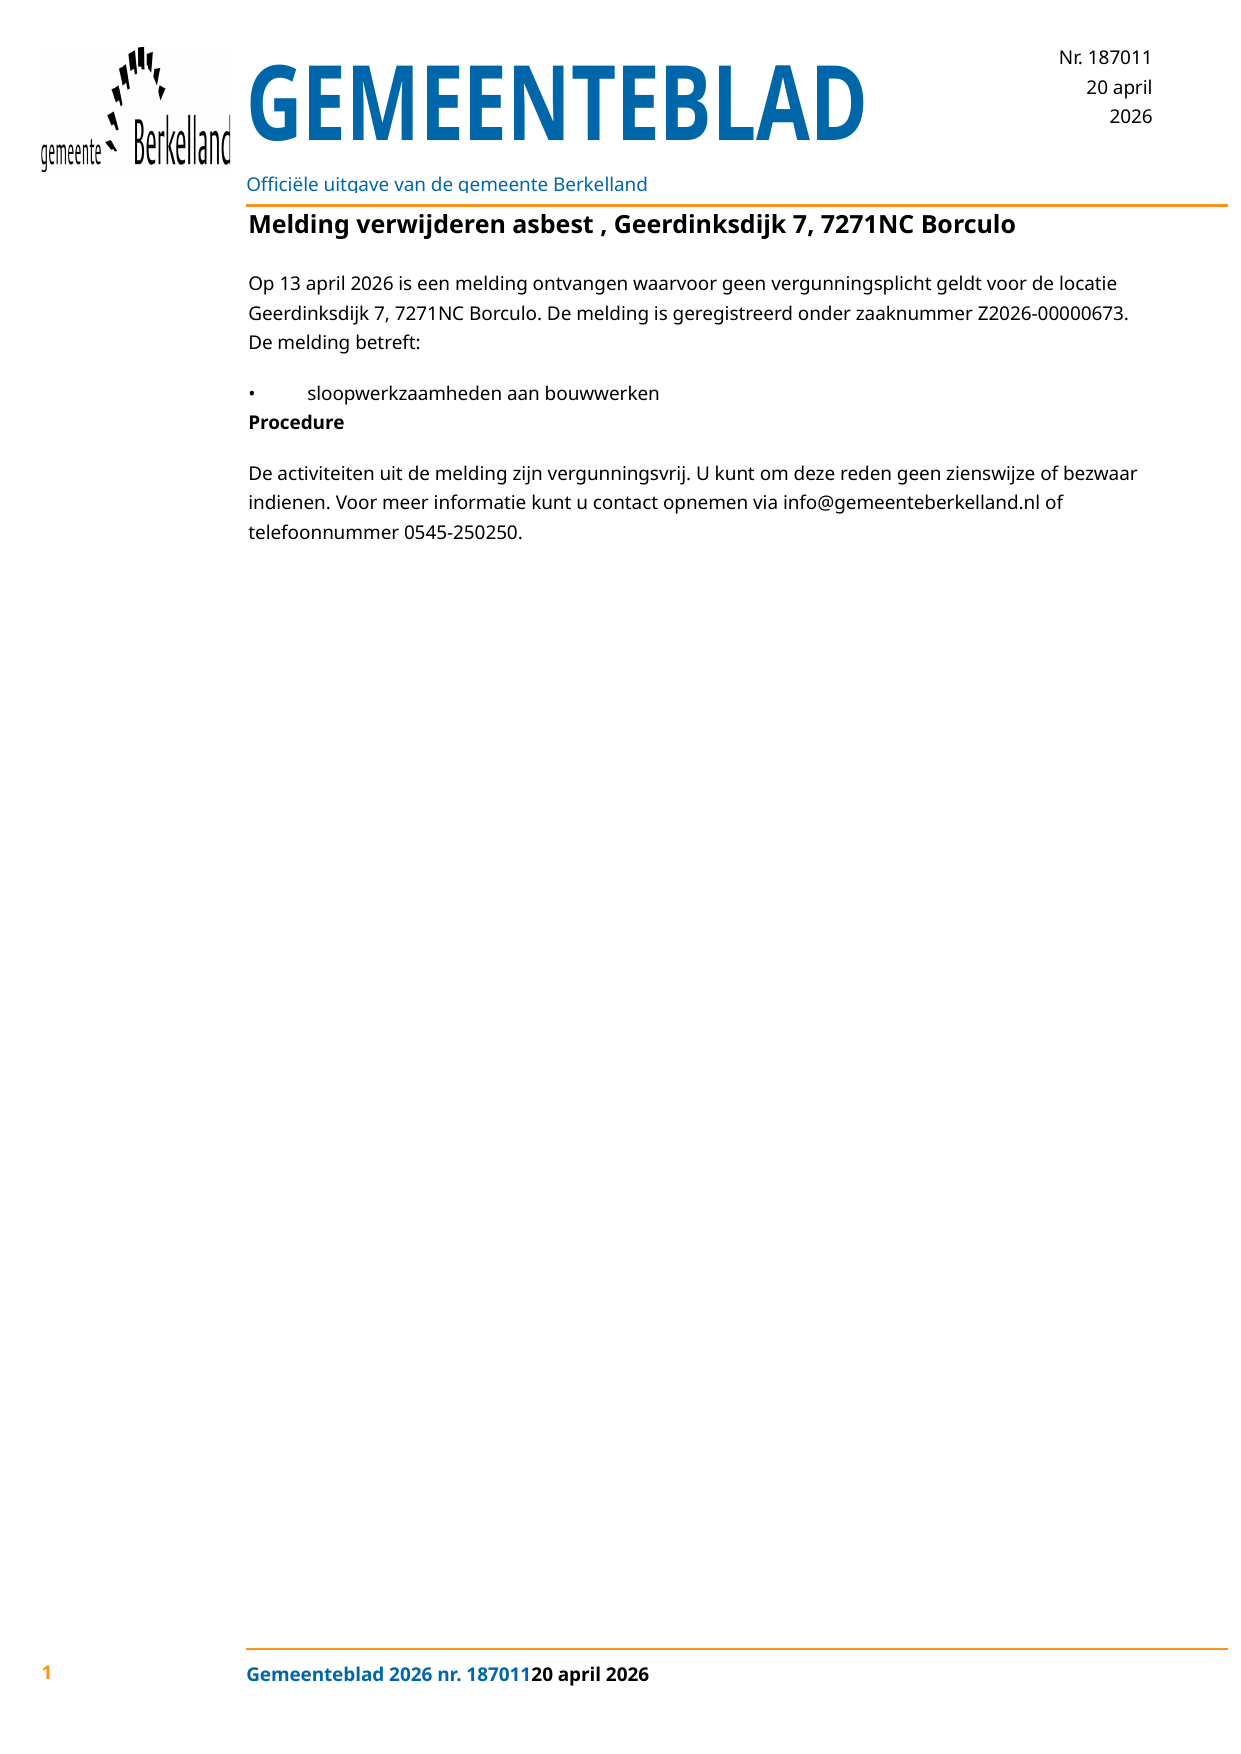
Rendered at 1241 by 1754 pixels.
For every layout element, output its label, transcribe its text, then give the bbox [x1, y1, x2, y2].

text De activiteiten uit de melding zijn vergunningsvrij. U kunt om deze reden geen zienswijze of bezwaar indienen. Voor meer informatie kunt u contact opnemen via info@gemeenteberkelland.nl of telefoonnummer 0545-250250. [248, 460, 1152, 545]
text Melding verwijderen asbest , Geerdinksdijk 7, 7271NC Borculo [248, 207, 1152, 241]
text Op 13 april 2026 is een melding ontvangen waarvoor geen vergunningsplicht geldt voor de locatie Geerdinksdijk 7, 7271NC Borculo. De melding is geregistreerd onder zaaknummer Z2026-00000673. De melding betreft: [248, 270, 1152, 355]
text Procedure [248, 409, 1152, 435]
picture [41, 47, 231, 172]
list sloopwerkzaamheden aan bouwwerken [248, 380, 1152, 406]
